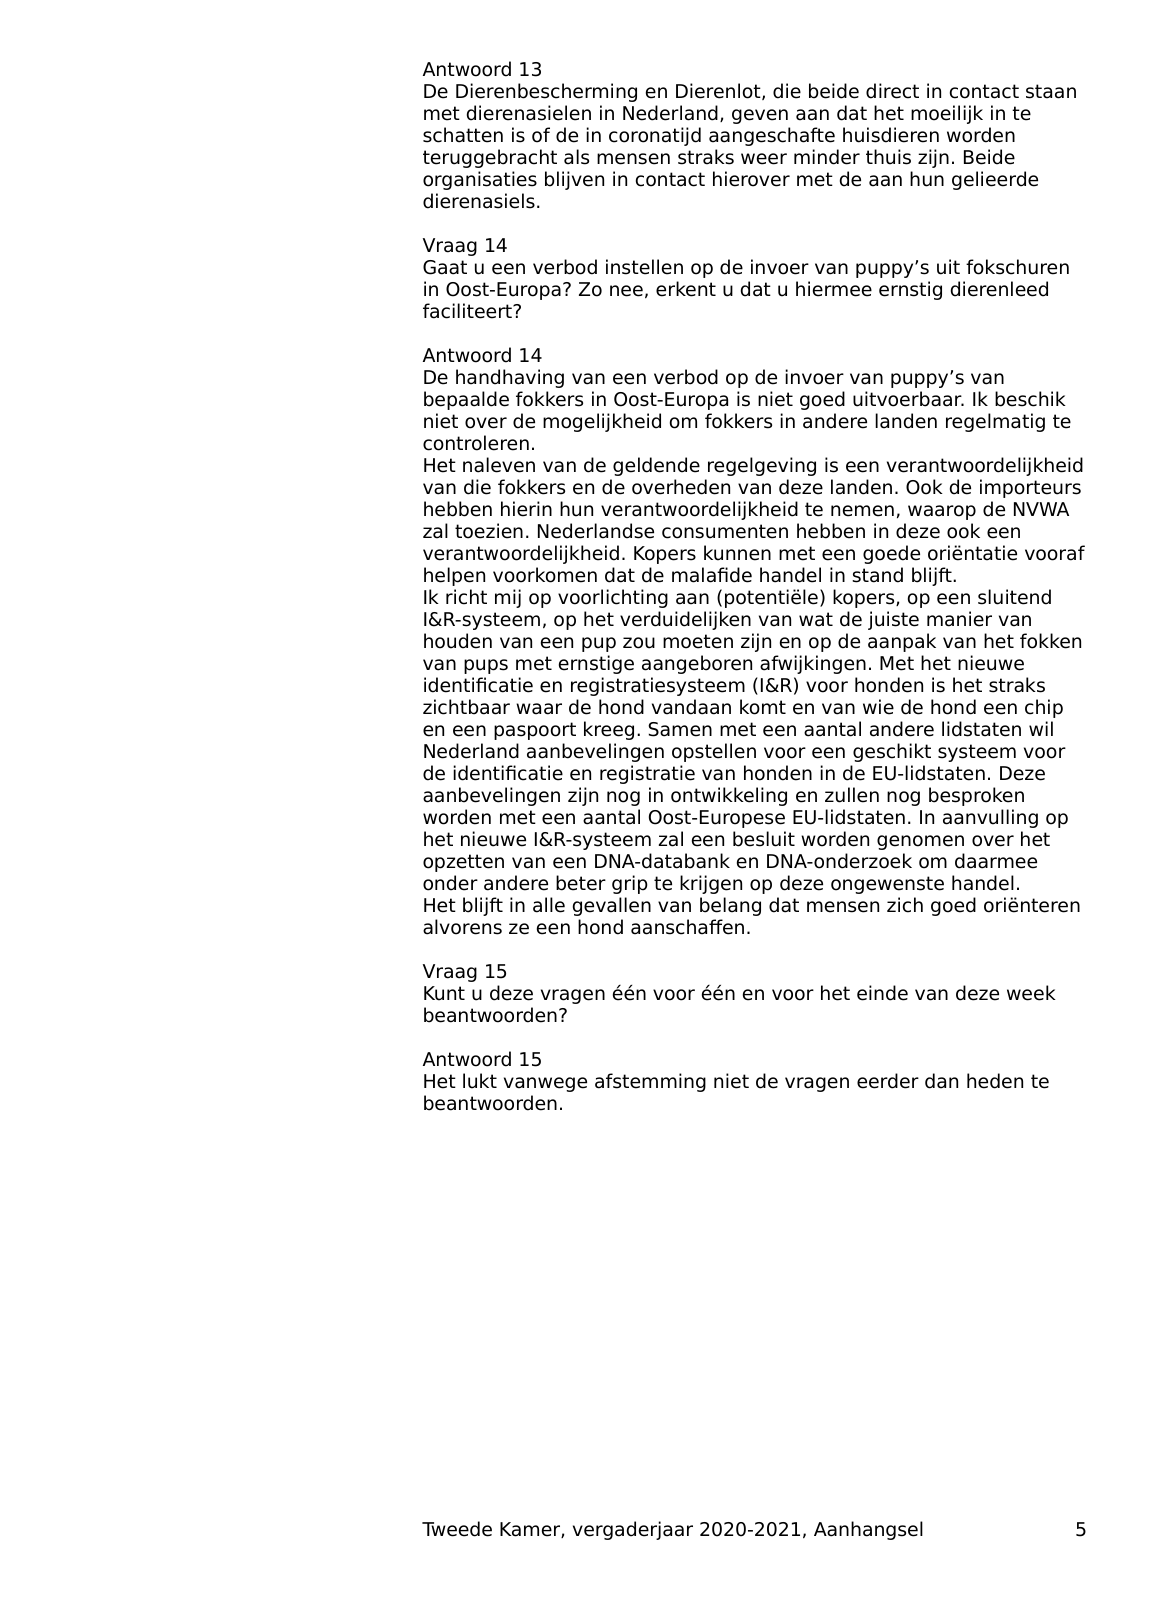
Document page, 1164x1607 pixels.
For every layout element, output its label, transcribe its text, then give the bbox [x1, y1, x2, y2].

text Vraag 15 [422, 961, 1087, 983]
text Ik richt mij op voorlichting aan (potentiële) kopers, op een sluitend I&R-systeem, op het verduidelijken van wat de juiste manier van houden van een pup zou moeten zijn en op de aanpak van het fokken van pups met ernstige aangeboren afwijkingen. Met het nieuwe identificatie en registratiesysteem (I&R) voor honden is het straks zichtbaar waar de hond vandaan komt en van wie de hond een chip en een paspoort kreeg. Samen met een aantal andere lidstaten wil Nederland aanbevelingen opstellen voor een geschikt systeem voor de identificatie en registratie van honden in de EU-lidstaten. Deze aanbevelingen zijn nog in ontwikkeling en zullen nog besproken worden met een aantal Oost-Europese EU-lidstaten. In aanvulling op het nieuwe I&R-systeem zal een besluit worden genomen over het opzetten van een DNA-databank en DNA-onderzoek om daarmee onder andere beter grip te krijgen op deze ongewenste handel. [422, 587, 1087, 895]
text Antwoord 13 [422, 59, 1087, 81]
text Antwoord 14 [422, 345, 1087, 367]
text De handhaving van een verbod op de invoer van puppy’s van bepaalde fokkers in Oost-Europa is niet goed uitvoerbaar. Ik beschik niet over de mogelijkheid om fokkers in andere landen regelmatig te controleren. [422, 367, 1087, 455]
text Antwoord 15 [422, 1049, 1087, 1071]
text Kunt u deze vragen één voor één en voor het einde van deze week beantwoorden? [422, 983, 1087, 1027]
text De Dierenbescherming en Dierenlot, die beide direct in contact staan met dierenasielen in Nederland, geven aan dat het moeilijk in te schatten is of de in coronatijd aangeschafte huisdieren worden teruggebracht als mensen straks weer minder thuis zijn. Beide organisaties blijven in contact hierover met de aan hun gelieerde dierenasiels. [422, 81, 1087, 213]
text Vraag 14 [422, 235, 1087, 257]
text Het lukt vanwege afstemming niet de vragen eerder dan heden te beantwoorden. [422, 1071, 1087, 1115]
text Het blijft in alle gevallen van belang dat mensen zich goed oriënteren alvorens ze een hond aanschaffen. [422, 895, 1087, 939]
text Het naleven van de geldende regelgeving is een verantwoordelijkheid van die fokkers en de overheden van deze landen. Ook de importeurs hebben hierin hun verantwoordelijkheid te nemen, waarop de NVWA zal toezien. Nederlandse consumenten hebben in deze ook een verantwoordelijkheid. Kopers kunnen met een goede oriëntatie vooraf helpen voorkomen dat de malafide handel in stand blijft. [422, 455, 1087, 587]
text Gaat u een verbod instellen op de invoer van puppy’s uit fokschuren in Oost-Europa? Zo nee, erkent u dat u hiermee ernstig dierenleed faciliteert? [422, 257, 1087, 323]
